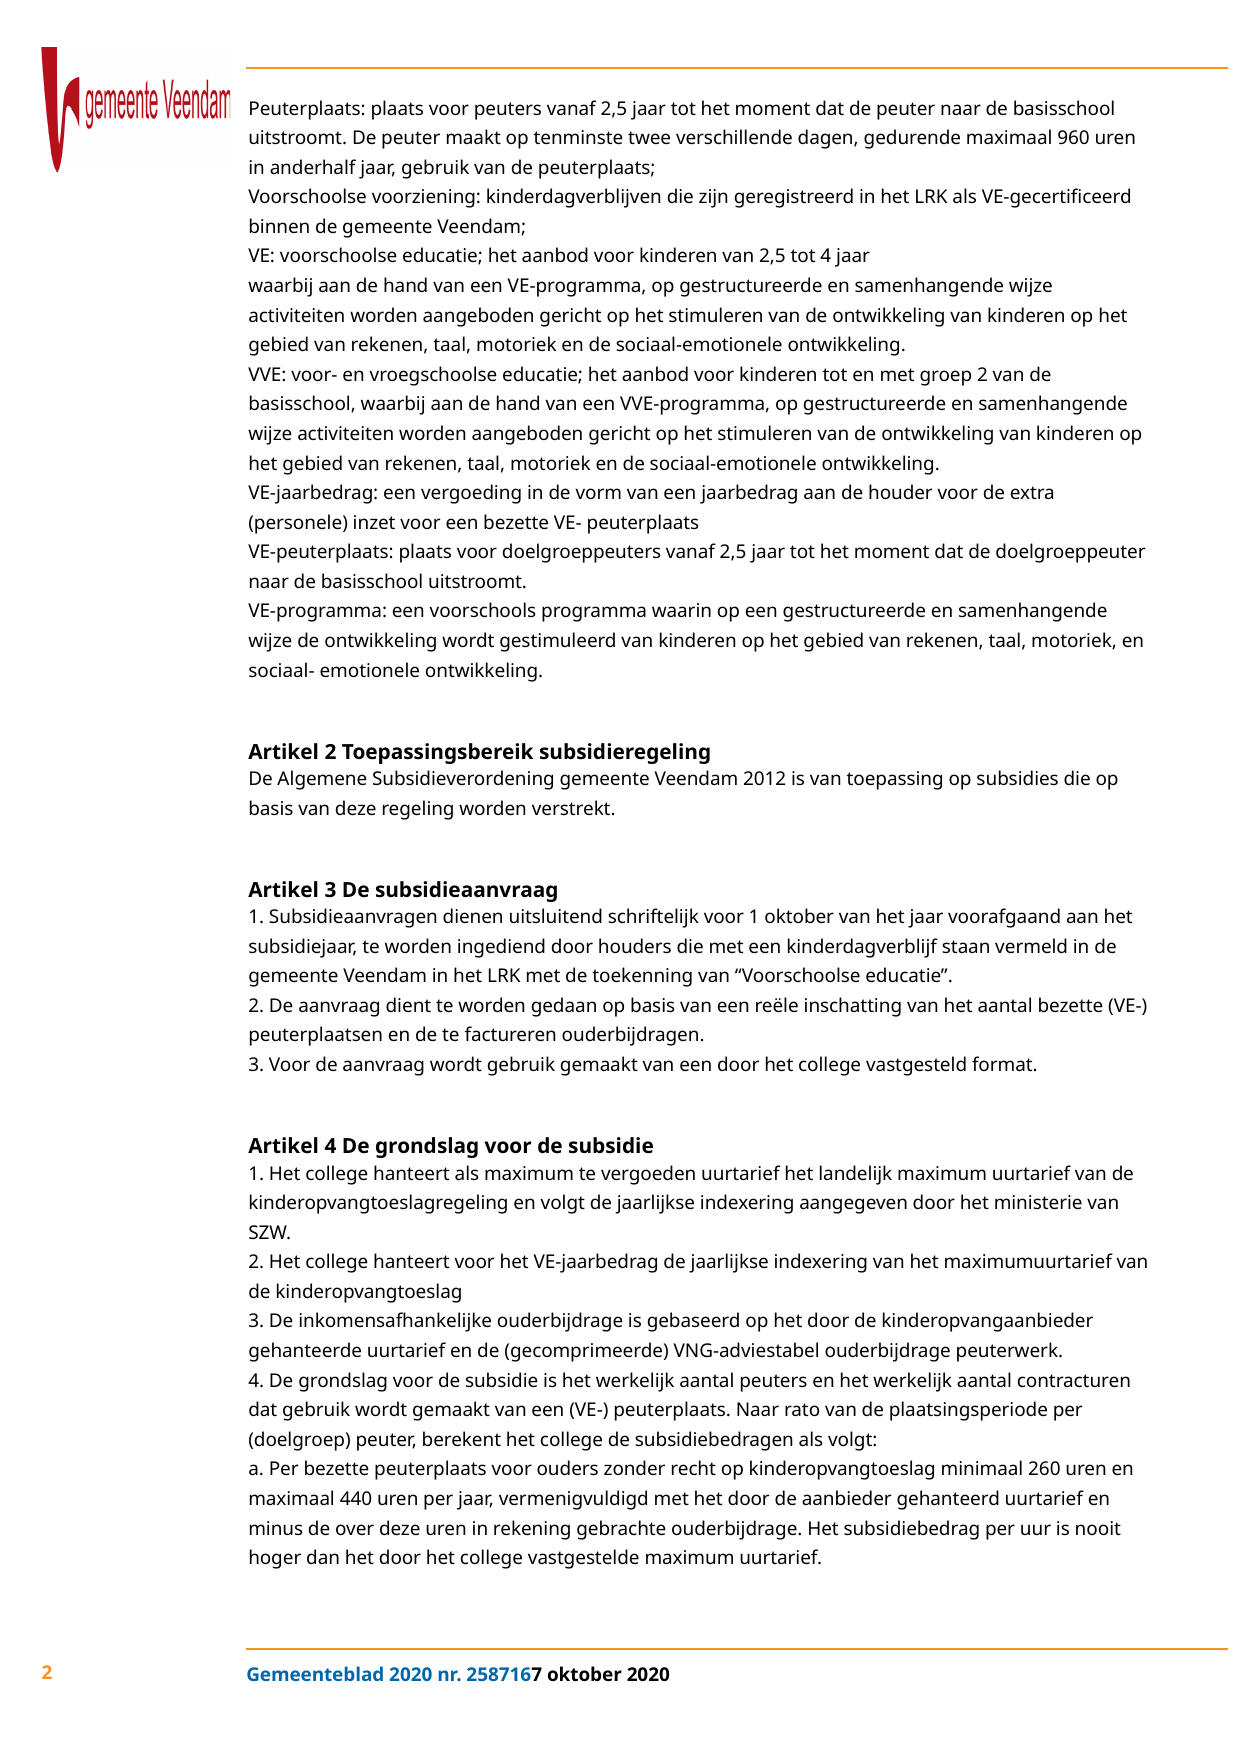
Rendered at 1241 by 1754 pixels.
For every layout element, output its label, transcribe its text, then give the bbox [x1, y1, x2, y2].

text 4. De grondslag voor de subsidie is het werkelijk aantal peuters en het werkelijk aantal contracturen dat gebruik wordt gemaakt van een (VE-) peuterplaats. Naar rato van de plaatsingsperiode per (doelgroep) peuter, berekent het college de subsidiebedragen als volgt: [248, 1367, 1152, 1452]
text Artikel 2 Toepassingsbereik subsidieregeling [248, 737, 1152, 765]
text Voorschoolse voorziening: kinderdagverblijven die zijn geregistreerd in het LRK als VE-gecertificeerd binnen de gemeente Veendam; [248, 183, 1152, 239]
text Peuterplaats: plaats voor peuters vanaf 2,5 jaar tot het moment dat de peuter naar de basisschool uitstroomt. De peuter maakt op tenminste twee verschillende dagen, gedurende maximaal 960 uren in anderhalf jaar, gebruik van de peuterplaats; [248, 95, 1152, 180]
text VE-jaarbedrag: een vergoeding in de vorm van een jaarbedrag aan de houder voor de extra (personele) inzet voor een bezette VE- peuterplaats [248, 479, 1152, 535]
text Artikel 4 De grondslag voor de subsidie [248, 1131, 1152, 1160]
text waarbij aan de hand van een VE-programma, op gestructureerde en samenhangende wijze activiteiten worden aangeboden gericht op het stimuleren van de ontwikkeling van kinderen op het gebied van rekenen, taal, motoriek en de sociaal-emotionele ontwikkeling. [248, 272, 1152, 357]
text 1. Subsidieaanvragen dienen uitsluitend schriftelijk voor 1 oktober van het jaar voorafgaand aan het subsidiejaar, te worden ingediend door houders die met een kinderdagverblijf staan vermeld in de gemeente Veendam in het LRK met de toekenning van “Voorschoolse educatie”. [248, 903, 1152, 988]
text 2. De aanvraag dient te worden gedaan op basis van een reële inschatting van het aantal bezette (VE-) peuterplaatsen en de te factureren ouderbijdragen. [248, 992, 1152, 1047]
text a. Per bezette peuterplaats voor ouders zonder recht op kinderopvangtoeslag minimaal 260 uren en maximaal 440 uren per jaar, vermenigvuldigd met het door de aanbieder gehanteerd uurtarief en minus de over deze uren in rekening gebrachte ouderbijdrage. Het subsidiebedrag per uur is nooit hoger dan het door het college vastgestelde maximum uurtarief. [248, 1456, 1152, 1570]
text VE-peuterplaats: plaats voor doelgroeppeuters vanaf 2,5 jaar tot het moment dat de doelgroeppeuter naar de basisschool uitstroomt. [248, 538, 1152, 594]
text De Algemene Subsidieverordening gemeente Veendam 2012 is van toepassing op subsidies die op basis van deze regeling worden verstrekt. [248, 765, 1152, 821]
text Artikel 3 De subsidieaanvraag [248, 875, 1152, 903]
text VE: voorschoolse educatie; het aanbod voor kinderen van 2,5 tot 4 jaar [248, 243, 1152, 268]
text 2. Het college hanteert voor het VE-jaarbedrag de jaarlijkse indexering van het maximumuurtarief van de kinderopvangtoeslag [248, 1248, 1152, 1304]
text VE-programma: een voorschools programma waarin op een gestructureerde en samenhangende wijze de ontwikkeling wordt gestimuleerd van kinderen op het gebied van rekenen, taal, motoriek, en sociaal- emotionele ontwikkeling. [248, 598, 1152, 683]
picture [41, 47, 231, 172]
text 1. Het college hanteert als maximum te vergoeden uurtarief het landelijk maximum uurtarief van de kinderopvangtoeslagregeling en volgt de jaarlijkse indexering aangegeven door het ministerie van SZW. [248, 1160, 1152, 1244]
text VVE: voor- en vroegschoolse educatie; het aanbod voor kinderen tot en met groep 2 van de basisschool, waarbij aan de hand van een VVE-programma, op gestructureerde en samenhangende wijze activiteiten worden aangeboden gericht op het stimuleren van de ontwikkeling van kinderen op het gebied van rekenen, taal, motoriek en de sociaal-emotionele ontwikkeling. [248, 361, 1152, 476]
text 3. Voor de aanvraag wordt gebruik gemaakt van een door het college vastgesteld format. [248, 1051, 1152, 1077]
text 3. De inkomensafhankelijke ouderbijdrage is gebaseerd op het door de kinderopvangaanbieder gehanteerde uurtarief en de (gecomprimeerde) VNG-adviestabel ouderbijdrage peuterwerk. [248, 1308, 1152, 1363]
